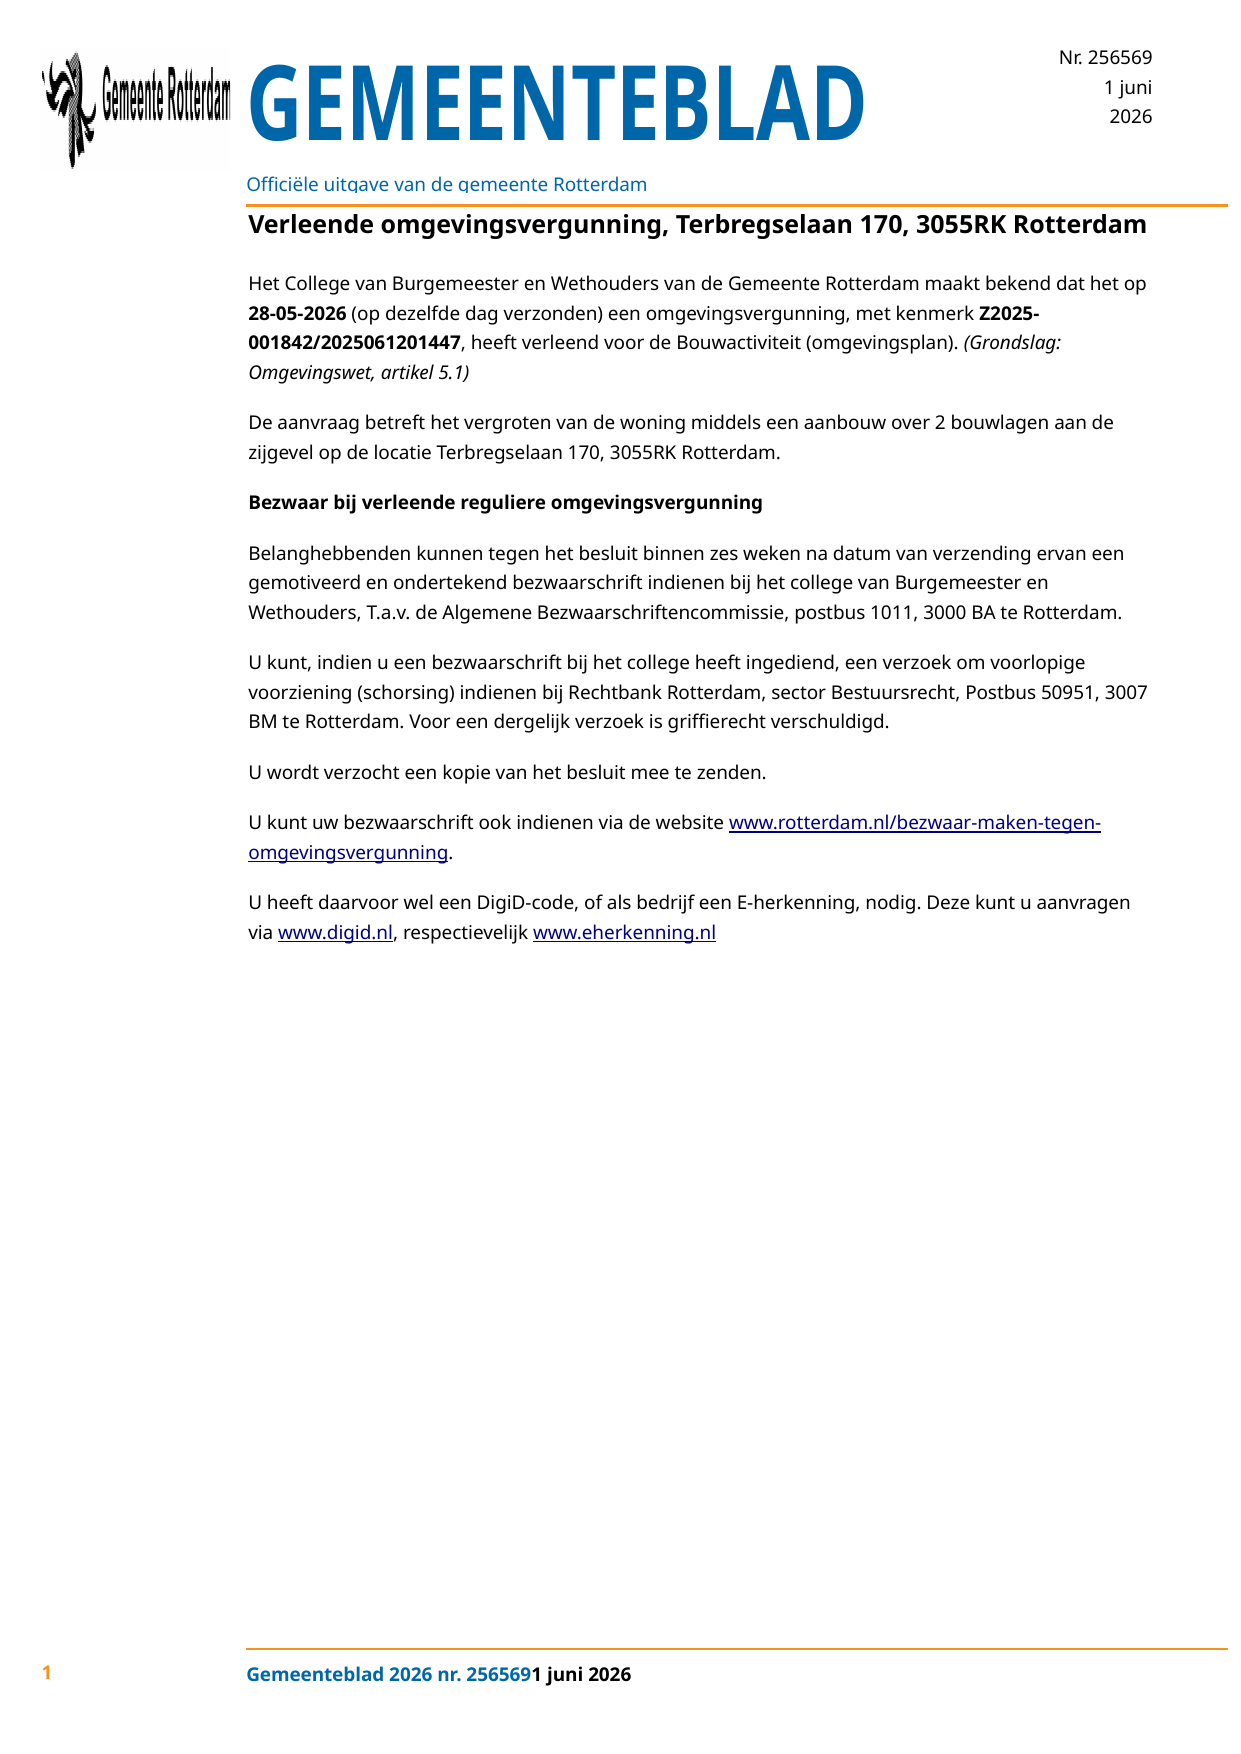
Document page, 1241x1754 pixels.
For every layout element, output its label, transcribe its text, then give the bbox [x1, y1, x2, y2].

picture [41, 47, 231, 172]
text Verleende omgevingsvergunning, Terbregselaan 170, 3055RK Rotterdam [248, 207, 1152, 241]
text Het College van Burgemeester en Wethouders van de Gemeente Rotterdam maakt bekend dat het op 28-05-2026 (op dezelfde dag verzonden) een omgevingsvergunning, met kenmerk Z2025-001842/2025061201447, heeft verleend voor de Bouwactiviteit (omgevingsplan). (Grondslag: Omgevingswet, artikel 5.1) [248, 270, 1152, 385]
text Belanghebbenden kunnen tegen het besluit binnen zes weken na datum van verzending ervan een gemotiveerd en ondertekend bezwaarschrift indienen bij het college van Burgemeester en Wethouders, T.a.v. de Algemene Bezwaarschriftencommissie, postbus 1011, 3000 BA te Rotterdam. [248, 540, 1152, 625]
text U wordt verzocht een kopie van het besluit mee te zenden. [248, 759, 1152, 785]
text U kunt uw bezwaarschrift ook indienen via de website www.rotterdam.nl/bezwaar-maken-tegen-omgevingsvergunning. [248, 809, 1152, 865]
text De aanvraag betreft het vergroten van de woning middels een aanbouw over 2 bouwlagen aan de zijgevel op de locatie Terbregselaan 170, 3055RK Rotterdam. [248, 409, 1152, 465]
text U kunt, indien u een bezwaarschrift bij het college heeft ingediend, een verzoek om voorlopige voorziening (schorsing) indienen bij Rechtbank Rotterdam, sector Bestuursrecht, Postbus 50951, 3007 BM te Rotterdam. Voor een dergelijk verzoek is griffierecht verschuldigd. [248, 649, 1152, 734]
text U heeft daarvoor wel een DigiD-code, of als bedrijf een E-herkenning, nodig. Deze kunt u aanvragen via www.digid.nl, respectievelijk www.eherkenning.nl [248, 889, 1152, 945]
text Bezwaar bij verleende reguliere omgevingsvergunning [248, 489, 1152, 515]
